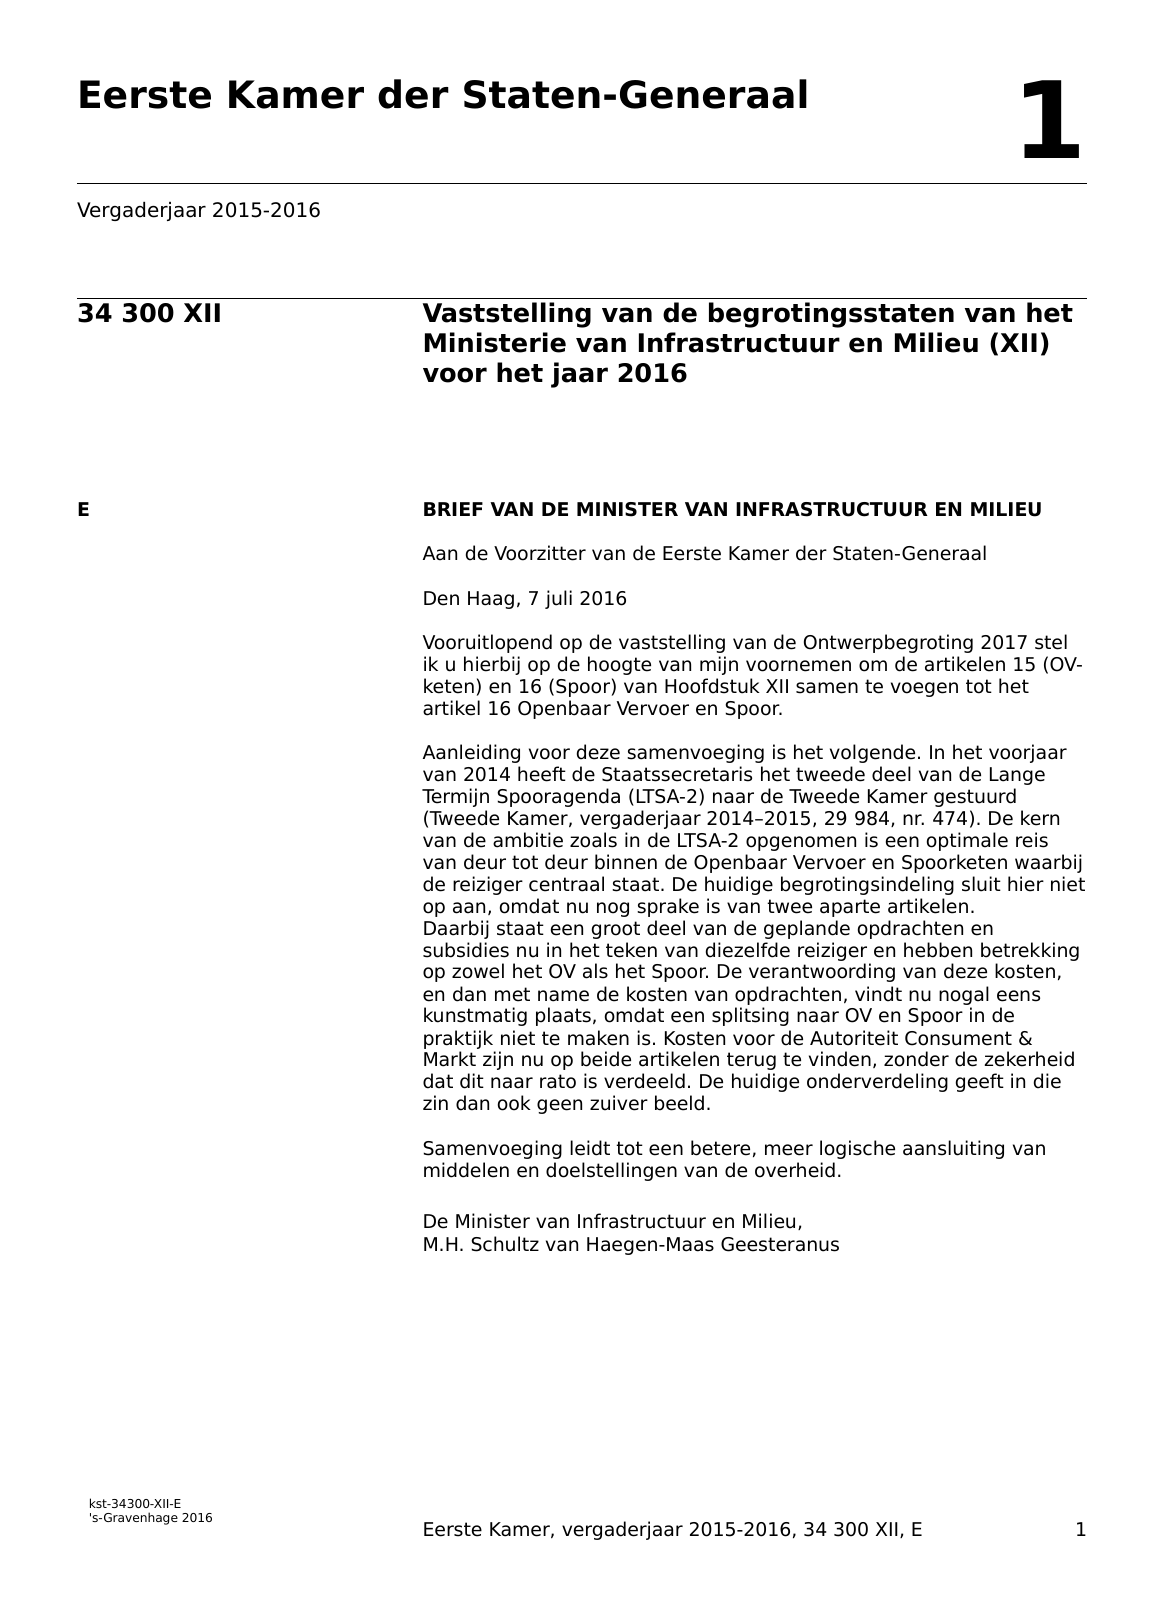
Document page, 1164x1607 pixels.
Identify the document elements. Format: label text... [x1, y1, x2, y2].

text Samenvoeging leidt tot een betere, meer logische aansluiting van middelen en doelstellingen van de overheid. [422, 1137, 1087, 1181]
text kst-34300-XII-E [88, 1497, 323, 1511]
text Aanleiding voor deze samenvoeging is het volgende. In het voorjaar van 2014 heeft de Staatssecretaris het tweede deel van de Lange Termijn Spooragenda (LTSA-2) naar de Tweede Kamer gestuurd (Tweede Kamer, vergaderjaar 2014–2015, 29 984, nr. 474). De kern van de ambitie zoals in de LTSA-2 opgenomen is een optimale reis van deur tot deur binnen de Openbaar Vervoer en Spoorketen waarbij de reiziger centraal staat. De huidige begrotingsindeling sluit hier niet op aan, omdat nu nog sprake is van twee aparte artikelen. [422, 742, 1087, 917]
text Vooruitlopend op de vaststelling van de Ontwerpbegroting 2017 stel ik u hierbij op de hoogte van mijn voornemen om de artikelen 15 (OV-keten) en 16 (Spoor) van Hoofdstuk XII samen te voegen tot het artikel 16 Openbaar Vervoer en Spoor. [422, 632, 1087, 719]
subtitle E BRIEF VAN DE MINISTER VAN INFRASTRUCTUUR EN MILIEU [77, 499, 1087, 521]
text 's-Gravenhage 2016 [88, 1511, 323, 1525]
table_cell Vergaderjaar 2015-2016 [77, 184, 1087, 298]
subtitle 34 300 XII Vaststelling van de begrotingsstaten van het Ministerie van Infrastructuur en Milieu (XII) voor het jaar 2016 [77, 299, 1087, 388]
text De Minister van Infrastructuur en Milieu, M.H. Schultz van Haegen-Maas Geesteranus [422, 1211, 1087, 1255]
table_header 1 [886, 59, 1087, 183]
text Aan de Voorzitter van de Eerste Kamer der Staten-Generaal [422, 543, 1087, 565]
text Daarbij staat een groot deel van de geplande opdrachten en subsidies nu in het teken van diezelfde reiziger en hebben betrekking op zowel het OV als het Spoor. De verantwoording van deze kosten, en dan met name de kosten van opdrachten, vindt nu nogal eens kunstmatig plaats, omdat een splitsing naar OV en Spoor in de praktijk niet te maken is. Kosten voor de Autoriteit Consument & Markt zijn nu op beide artikelen terug te vinden, zonder de zekerheid dat dit naar rato is verdeeld. De huidige onderverdeling geeft in die zin dan ook geen zuiver beeld. [422, 917, 1087, 1115]
text Den Haag, 7 juli 2016 [422, 587, 1087, 609]
table_header Eerste Kamer der Staten-Generaal [77, 59, 886, 183]
